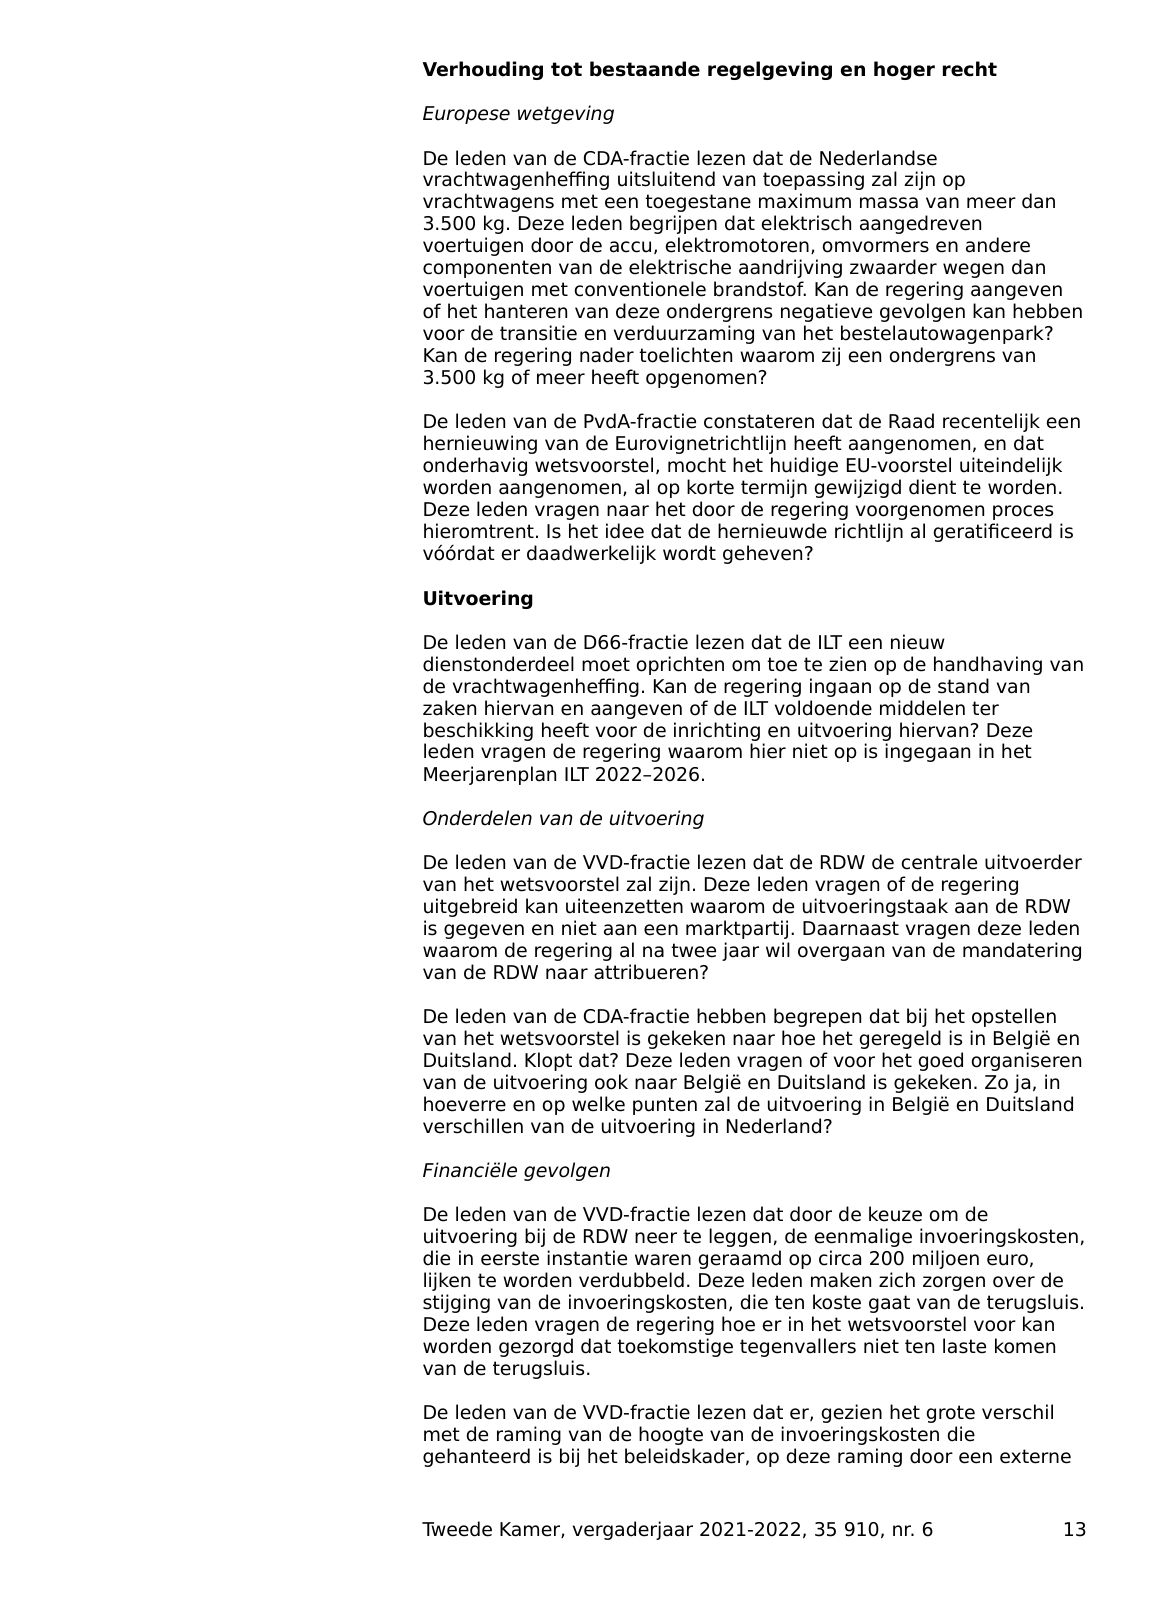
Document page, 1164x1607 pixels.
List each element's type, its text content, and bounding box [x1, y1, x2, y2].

text De leden van de VVD-fractie lezen dat de RDW de centrale uitvoerder van het wetsvoorstel zal zijn. Deze leden vragen of de regering uitgebreid kan uiteenzetten waarom de uitvoeringstaak aan de RDW is gegeven en niet aan een marktpartij. Daarnaast vragen deze leden waarom de regering al na twee jaar wil overgaan van de mandatering van de RDW naar attribueren? [422, 852, 1087, 984]
text De leden van de D66-fractie lezen dat de ILT een nieuw dienstonderdeel moet oprichten om toe te zien op de handhaving van de vrachtwagenheffing. Kan de regering ingaan op de stand van zaken hiervan en aangeven of de ILT voldoende middelen ter beschikking heeft voor de inrichting en uitvoering hiervan? Deze leden vragen de regering waarom hier niet op is ingegaan in het Meerjarenplan ILT 2022–2026. [422, 632, 1087, 785]
subtitle Uitvoering [422, 587, 1087, 609]
text De leden van de VVD-fractie lezen dat er, gezien het grote verschil met de raming van de hoogte van de invoeringskosten die gehanteerd is bij het beleidskader, op deze raming door een externe [422, 1402, 1087, 1468]
subtitle Europese wetgeving [422, 103, 1087, 125]
subtitle Onderdelen van de uitvoering [422, 808, 1087, 829]
text De leden van de CDA-fractie lezen dat de Nederlandse vrachtwagenheffing uitsluitend van toepassing zal zijn op vrachtwagens met een toegestane maximum massa van meer dan 3.500 kg. Deze leden begrijpen dat elektrisch aangedreven voertuigen door de accu, elektromotoren, omvormers en andere componenten van de elektrische aandrijving zwaarder wegen dan voertuigen met conventionele brandstof. Kan de regering aangeven of het hanteren van deze ondergrens negatieve gevolgen kan hebben voor de transitie en verduurzaming van het bestelautowagenpark? Kan de regering nader toelichten waarom zij een ondergrens van 3.500 kg of meer heeft opgenomen? [422, 147, 1087, 389]
text De leden van de CDA-fractie hebben begrepen dat bij het opstellen van het wetsvoorstel is gekeken naar hoe het geregeld is in België en Duitsland. Klopt dat? Deze leden vragen of voor het goed organiseren van de uitvoering ook naar België en Duitsland is gekeken. Zo ja, in hoeverre en op welke punten zal de uitvoering in België en Duitsland verschillen van de uitvoering in Nederland? [422, 1006, 1087, 1138]
subtitle Financiële gevolgen [422, 1160, 1087, 1182]
subtitle Verhouding tot bestaande regelgeving en hoger recht [422, 59, 1087, 81]
text De leden van de VVD-fractie lezen dat door de keuze om de uitvoering bij de RDW neer te leggen, de eenmalige invoeringskosten, die in eerste instantie waren geraamd op circa 200 miljoen euro, lijken te worden verdubbeld. Deze leden maken zich zorgen over de stijging van de invoeringskosten, die ten koste gaat van de terugsluis. Deze leden vragen de regering hoe er in het wetsvoorstel voor kan worden gezorgd dat toekomstige tegenvallers niet ten laste komen van de terugsluis. [422, 1204, 1087, 1380]
text De leden van de PvdA-fractie constateren dat de Raad recentelijk een hernieuwing van de Eurovignetrichtlijn heeft aangenomen, en dat onderhavig wetsvoorstel, mocht het huidige EU-voorstel uiteindelijk worden aangenomen, al op korte termijn gewijzigd dient te worden. Deze leden vragen naar het door de regering voorgenomen proces hieromtrent. Is het idee dat de hernieuwde richtlijn al geratificeerd is vóórdat er daadwerkelijk wordt geheven? [422, 411, 1087, 565]
